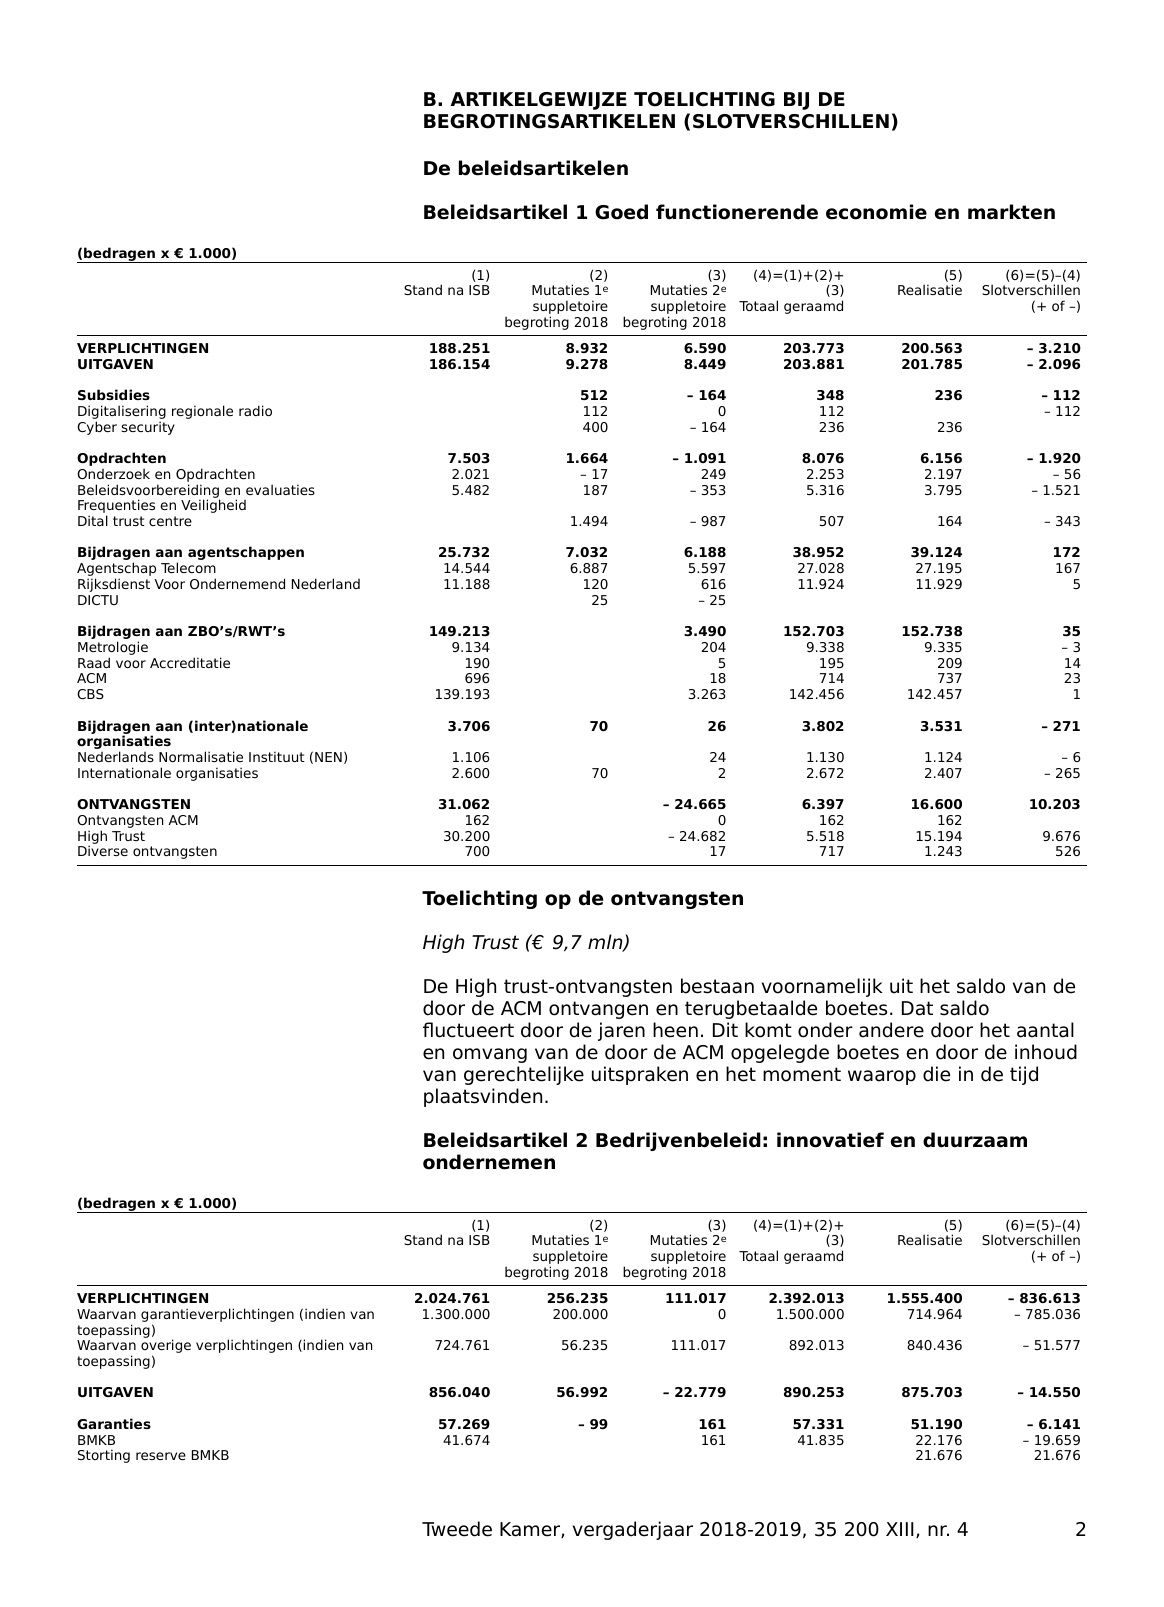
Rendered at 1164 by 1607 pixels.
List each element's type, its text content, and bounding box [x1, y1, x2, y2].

table_cell 526 [969, 844, 1087, 864]
table_cell 161 [614, 1433, 732, 1448]
table_cell [969, 1370, 1087, 1385]
table_cell [378, 1401, 496, 1417]
table_cell 8.932 [496, 336, 614, 357]
table_cell – 164 [614, 420, 732, 435]
table_cell 1 [969, 687, 1087, 703]
table_cell [77, 1370, 378, 1385]
table_cell 111.017 [614, 1286, 732, 1307]
table_cell [496, 687, 614, 703]
table_cell Ontvangsten ACM [77, 813, 378, 828]
table_cell 0 [614, 404, 732, 419]
table_cell [850, 593, 968, 608]
table_cell 8.449 [614, 357, 732, 372]
table_cell 161 [614, 1417, 732, 1432]
table_cell 696 [378, 671, 496, 687]
table_cell Dital trust centre [77, 514, 378, 529]
table_cell [496, 372, 614, 388]
table_cell 6.397 [732, 797, 850, 813]
table_cell [378, 608, 496, 624]
table_cell [496, 813, 614, 828]
table_cell [850, 608, 968, 624]
table_cell – 24.682 [614, 829, 732, 844]
table_cell 714 [732, 671, 850, 687]
table_cell [969, 703, 1087, 718]
table_cell Raad voor Accreditatie [77, 655, 378, 671]
table_cell 38.952 [732, 545, 850, 561]
table_cell BMKB [77, 1433, 378, 1448]
table_cell 875.703 [850, 1385, 968, 1401]
table_header (bedragen x € 1.000) [77, 246, 1087, 262]
table_cell 172 [969, 545, 1087, 561]
table_cell [614, 1448, 732, 1464]
table_cell 11.188 [378, 577, 496, 592]
table_cell 2.024.761 [378, 1286, 496, 1307]
table_cell [496, 608, 614, 624]
table_cell 70 [496, 718, 614, 750]
table_cell 186.154 [378, 357, 496, 372]
table_cell 9.134 [378, 640, 496, 655]
table_cell 236 [732, 420, 850, 435]
table_cell 3.706 [378, 718, 496, 750]
table_cell 22.176 [850, 1433, 968, 1448]
table_cell (3) Mutaties 2e suppletoire begroting 2018 [614, 1213, 732, 1285]
table_cell – 51.577 [969, 1338, 1087, 1369]
table_cell [969, 593, 1087, 608]
table_cell – 3 [969, 640, 1087, 655]
table_cell 1.106 [378, 750, 496, 766]
table_cell 2 [614, 766, 732, 781]
table_cell 2.392.013 [732, 1286, 850, 1307]
table_cell – 24.665 [614, 797, 732, 813]
table_cell 724.761 [378, 1338, 496, 1369]
table_cell [850, 1370, 968, 1385]
table_cell 112 [496, 404, 614, 419]
table_cell 737 [850, 671, 968, 687]
table_cell 25 [496, 593, 614, 608]
table_cell [496, 1401, 614, 1417]
table_cell (2) Mutaties 1e suppletoire begroting 2018 [496, 1213, 614, 1285]
table_cell Agentschap Telecom [77, 561, 378, 577]
table_cell Onderzoek en Opdrachten [77, 467, 378, 482]
table_cell 16.600 [850, 797, 968, 813]
table_cell 17 [614, 844, 732, 864]
table_cell – 271 [969, 718, 1087, 750]
table_cell 507 [732, 514, 850, 529]
table_cell 3.802 [732, 718, 850, 750]
table_cell 149.213 [378, 624, 496, 640]
table_cell [732, 530, 850, 545]
table_cell – 353 [614, 483, 732, 514]
table_cell 11.924 [732, 577, 850, 592]
table_cell [496, 750, 614, 766]
table_cell [77, 703, 378, 718]
table_cell 1.130 [732, 750, 850, 766]
table_cell 1.500.000 [732, 1307, 850, 1338]
table_cell (6)=(5)–(4) Slotverschillen (+ of –) [969, 263, 1087, 335]
table_cell 5 [969, 577, 1087, 592]
table_cell – 2.096 [969, 357, 1087, 372]
table_cell 24 [614, 750, 732, 766]
table_cell [496, 435, 614, 451]
table_cell 714.964 [850, 1307, 968, 1338]
table_cell 256.235 [496, 1286, 614, 1307]
table_cell 56.992 [496, 1385, 614, 1401]
table_cell [378, 530, 496, 545]
table_cell 187 [496, 483, 614, 514]
table_cell 5 [614, 655, 732, 671]
table_cell ACM [77, 671, 378, 687]
table_cell – 343 [969, 514, 1087, 529]
table_cell 5.482 [378, 483, 496, 514]
table_cell [496, 703, 614, 718]
table_cell Cyber security [77, 420, 378, 435]
table_cell 1.243 [850, 844, 968, 864]
table_cell 142.456 [732, 687, 850, 703]
subtitle High Trust (€ 9,7 mln) [422, 932, 1087, 954]
table_cell – 265 [969, 766, 1087, 781]
table_cell 31.062 [378, 797, 496, 813]
table_cell 27.028 [732, 561, 850, 577]
table_cell 14 [969, 655, 1087, 671]
table_cell [378, 404, 496, 419]
table_cell [969, 781, 1087, 797]
table_cell (4)=(1)+(2)+ (3) Totaal geraamd [732, 1213, 850, 1285]
table_cell 1.555.400 [850, 1286, 968, 1307]
table_cell [496, 1433, 614, 1448]
table_cell 152.703 [732, 624, 850, 640]
table_cell Bijdragen aan ZBO’s/RWT’s [77, 624, 378, 640]
table_cell – 19.659 [969, 1433, 1087, 1448]
table_cell Nederlands Normalisatie Instituut (NEN) [77, 750, 378, 766]
table_cell 856.040 [378, 1385, 496, 1401]
table_cell [732, 703, 850, 718]
table_cell 162 [732, 813, 850, 828]
table_cell [496, 829, 614, 844]
table_cell 0 [614, 813, 732, 828]
table_cell – 112 [969, 404, 1087, 419]
table_cell [969, 813, 1087, 828]
subtitle Toelichting op de ontvangsten [422, 888, 1087, 910]
table_cell 2.253 [732, 467, 850, 482]
table_cell 188.251 [378, 336, 496, 357]
table_cell [850, 435, 968, 451]
table_cell 6.590 [614, 336, 732, 357]
table_cell – 112 [969, 388, 1087, 404]
table_cell 3.531 [850, 718, 968, 750]
table_cell 14.544 [378, 561, 496, 577]
table_cell 201.785 [850, 357, 968, 372]
subtitle Beleidsartikel 1 Goed functionerende economie en markten [422, 202, 1087, 224]
table_cell Subsidies [77, 388, 378, 404]
table_cell – 987 [614, 514, 732, 529]
table_cell – 836.613 [969, 1286, 1087, 1307]
table_cell 70 [496, 766, 614, 781]
table_cell 112 [732, 404, 850, 419]
table_cell Digitalisering regionale radio [77, 404, 378, 419]
table_cell 21.676 [850, 1448, 968, 1464]
table_cell 2.021 [378, 467, 496, 482]
table_cell – 25 [614, 593, 732, 608]
table_cell (5) Realisatie [850, 263, 968, 335]
table_cell [732, 372, 850, 388]
table_cell 162 [378, 813, 496, 828]
table_cell 9.278 [496, 357, 614, 372]
table_cell 11.929 [850, 577, 968, 592]
table_cell [378, 781, 496, 797]
table_cell [77, 781, 378, 797]
table_cell 30.200 [378, 829, 496, 844]
table_cell [378, 372, 496, 388]
table_cell Beleidsvoorbereiding en evaluaties Frequenties en Veiligheid [77, 483, 378, 514]
table_cell 3.795 [850, 483, 968, 514]
table_cell 204 [614, 640, 732, 655]
table_cell [496, 671, 614, 687]
table_cell 249 [614, 467, 732, 482]
table_cell [496, 624, 614, 640]
table_cell 18 [614, 671, 732, 687]
table_cell [732, 435, 850, 451]
table_cell 6.156 [850, 451, 968, 467]
table_cell [496, 844, 614, 864]
table_cell Garanties [77, 1417, 378, 1432]
table_cell 152.738 [850, 624, 968, 640]
table_cell – 99 [496, 1417, 614, 1432]
table_cell – 6 [969, 750, 1087, 766]
table_cell [969, 420, 1087, 435]
table_cell 6.188 [614, 545, 732, 561]
table_cell 203.881 [732, 357, 850, 372]
table_cell (6)=(5)–(4) Slotverschillen (+ of –) [969, 1213, 1087, 1285]
table_cell [850, 372, 968, 388]
table_cell 139.193 [378, 687, 496, 703]
table_cell 348 [732, 388, 850, 404]
table_cell 7.503 [378, 451, 496, 467]
table_cell 890.253 [732, 1385, 850, 1401]
table_cell High Trust [77, 829, 378, 844]
table_cell [732, 781, 850, 797]
table_cell 209 [850, 655, 968, 671]
table_cell [614, 781, 732, 797]
table_cell – 1.521 [969, 483, 1087, 514]
table_cell 5.597 [614, 561, 732, 577]
table_cell – 22.779 [614, 1385, 732, 1401]
table_cell [77, 435, 378, 451]
table_cell [496, 1370, 614, 1385]
table_cell [732, 1448, 850, 1464]
table_cell [378, 593, 496, 608]
table_cell 15.194 [850, 829, 968, 844]
table_cell [614, 1401, 732, 1417]
table_cell – 785.036 [969, 1307, 1087, 1338]
table_cell 840.436 [850, 1338, 968, 1369]
table_cell 400 [496, 420, 614, 435]
table_cell 2.600 [378, 766, 496, 781]
table_cell 167 [969, 561, 1087, 577]
table_cell – 1.091 [614, 451, 732, 467]
table_cell – 1.920 [969, 451, 1087, 467]
table_cell [378, 1370, 496, 1385]
table_cell [378, 703, 496, 718]
table_cell 203.773 [732, 336, 850, 357]
table_cell UITGAVEN [77, 357, 378, 372]
table_cell [496, 640, 614, 655]
table_cell DICTU [77, 593, 378, 608]
table_cell 23 [969, 671, 1087, 687]
table_cell ONTVANGSTEN [77, 797, 378, 813]
table_cell Diverse ontvangsten [77, 844, 378, 864]
table_cell 3.490 [614, 624, 732, 640]
table_cell [77, 372, 378, 388]
table_cell [850, 530, 968, 545]
table_cell (3) Mutaties 2e suppletoire begroting 2018 [614, 263, 732, 335]
table_cell [614, 608, 732, 624]
table_cell [732, 1401, 850, 1417]
table_cell (1) Stand na ISB [378, 263, 496, 335]
table_cell 1.664 [496, 451, 614, 467]
table_cell 616 [614, 577, 732, 592]
table_cell 200.000 [496, 1307, 614, 1338]
table_cell 120 [496, 577, 614, 592]
table_cell [850, 781, 968, 797]
table_cell 41.674 [378, 1433, 496, 1448]
table_cell [732, 593, 850, 608]
table_cell UITGAVEN [77, 1385, 378, 1401]
table_header (bedragen x € 1.000) [77, 1196, 1087, 1212]
table_cell (5) Realisatie [850, 1213, 968, 1285]
table_cell [850, 1401, 968, 1417]
table_cell [614, 703, 732, 718]
table_cell Bijdragen aan agentschappen [77, 545, 378, 561]
table_cell – 14.550 [969, 1385, 1087, 1401]
table_cell 56.235 [496, 1338, 614, 1369]
table_cell [969, 372, 1087, 388]
table_cell 892.013 [732, 1338, 850, 1369]
table_cell 39.124 [850, 545, 968, 561]
table_cell (1) Stand na ISB [378, 1213, 496, 1285]
subtitle B. ARTIKELGEWIJZE TOELICHTING BIJ DE BEGROTINGSARTIKELEN (SLOTVERSCHILLEN) [422, 89, 1087, 133]
table_cell [732, 1370, 850, 1385]
table_cell – 164 [614, 388, 732, 404]
table_cell [378, 1448, 496, 1464]
table_cell 51.190 [850, 1417, 968, 1432]
table_cell 0 [614, 1307, 732, 1338]
table_cell 5.518 [732, 829, 850, 844]
table_cell 7.032 [496, 545, 614, 561]
table_cell Bijdragen aan (inter)nationale organisaties [77, 718, 378, 750]
table_cell Opdrachten [77, 451, 378, 467]
subtitle De beleidsartikelen [422, 158, 1087, 180]
table_cell [969, 530, 1087, 545]
table_cell 3.263 [614, 687, 732, 703]
table_cell [496, 781, 614, 797]
table_cell 21.676 [969, 1448, 1087, 1464]
table_cell [850, 703, 968, 718]
table_cell [77, 263, 378, 335]
table_cell [496, 797, 614, 813]
table_cell 27.195 [850, 561, 968, 577]
table_cell [969, 608, 1087, 624]
text De High trust-ontvangsten bestaan voornamelijk uit het saldo van de door de ACM ontvangen en terugbetaalde boetes. Dat saldo fluctueert door de jaren heen. Dit komt onder andere door het aantal en omvang van de door de ACM opgelegde boetes en door de inhoud van gerechtelijke uitspraken en het moment waarop die in de tijd plaatsvinden. [422, 976, 1087, 1108]
table_cell [969, 1401, 1087, 1417]
table_cell [732, 608, 850, 624]
table_cell 9.338 [732, 640, 850, 655]
table_cell [496, 1448, 614, 1464]
table_cell 57.269 [378, 1417, 496, 1432]
table_cell 2.407 [850, 766, 968, 781]
table_cell Rijksdienst Voor Ondernemend Nederland [77, 577, 378, 592]
table_cell 26 [614, 718, 732, 750]
table_cell 200.563 [850, 336, 968, 357]
table_cell [496, 530, 614, 545]
table_cell [614, 372, 732, 388]
table_cell 1.300.000 [378, 1307, 496, 1338]
table_cell 2.197 [850, 467, 968, 482]
table_cell [77, 530, 378, 545]
table_cell 1.494 [496, 514, 614, 529]
table_cell [969, 435, 1087, 451]
table_cell 10.203 [969, 797, 1087, 813]
table_cell 236 [850, 420, 968, 435]
table_cell 195 [732, 655, 850, 671]
table_cell [77, 608, 378, 624]
table_cell 2.672 [732, 766, 850, 781]
table_cell [77, 1213, 378, 1285]
table_cell – 17 [496, 467, 614, 482]
table_cell [77, 1401, 378, 1417]
table_cell 190 [378, 655, 496, 671]
table_cell 700 [378, 844, 496, 864]
table_cell 9.676 [969, 829, 1087, 844]
table_cell [378, 435, 496, 451]
table_cell – 6.141 [969, 1417, 1087, 1432]
table_cell 57.331 [732, 1417, 850, 1432]
table_cell [378, 514, 496, 529]
table_cell Waarvan overige verplichtingen (indien van toepassing) [77, 1338, 378, 1369]
table_cell – 56 [969, 467, 1087, 482]
table_cell (4)=(1)+(2)+ (3) Totaal geraamd [732, 263, 850, 335]
table_cell 236 [850, 388, 968, 404]
table_cell Metrologie [77, 640, 378, 655]
table_cell 5.316 [732, 483, 850, 514]
table_cell [496, 655, 614, 671]
table_cell 35 [969, 624, 1087, 640]
table_cell (2) Mutaties 1e suppletoire begroting 2018 [496, 263, 614, 335]
table_cell [850, 404, 968, 419]
table_cell VERPLICHTINGEN [77, 1286, 378, 1307]
table_cell 512 [496, 388, 614, 404]
table_cell – 3.210 [969, 336, 1087, 357]
table_cell [614, 1370, 732, 1385]
table_cell VERPLICHTINGEN [77, 336, 378, 357]
table_cell 142.457 [850, 687, 968, 703]
table_cell 717 [732, 844, 850, 864]
table_cell 1.124 [850, 750, 968, 766]
table_cell 162 [850, 813, 968, 828]
subtitle Beleidsartikel 2 Bedrijvenbeleid: innovatief en duurzaam ondernemen [422, 1130, 1087, 1174]
table_cell CBS [77, 687, 378, 703]
table_cell [378, 420, 496, 435]
table_cell 9.335 [850, 640, 968, 655]
table_cell 111.017 [614, 1338, 732, 1369]
table_cell 6.887 [496, 561, 614, 577]
table_cell [614, 530, 732, 545]
table_cell 164 [850, 514, 968, 529]
table_cell [614, 435, 732, 451]
table_cell Storting reserve BMKB [77, 1448, 378, 1464]
table_cell 25.732 [378, 545, 496, 561]
table_cell Internationale organisaties [77, 766, 378, 781]
table_cell Waarvan garantieverplichtingen (indien van toepassing) [77, 1307, 378, 1338]
table_cell [378, 388, 496, 404]
table_cell 8.076 [732, 451, 850, 467]
table_cell 41.835 [732, 1433, 850, 1448]
